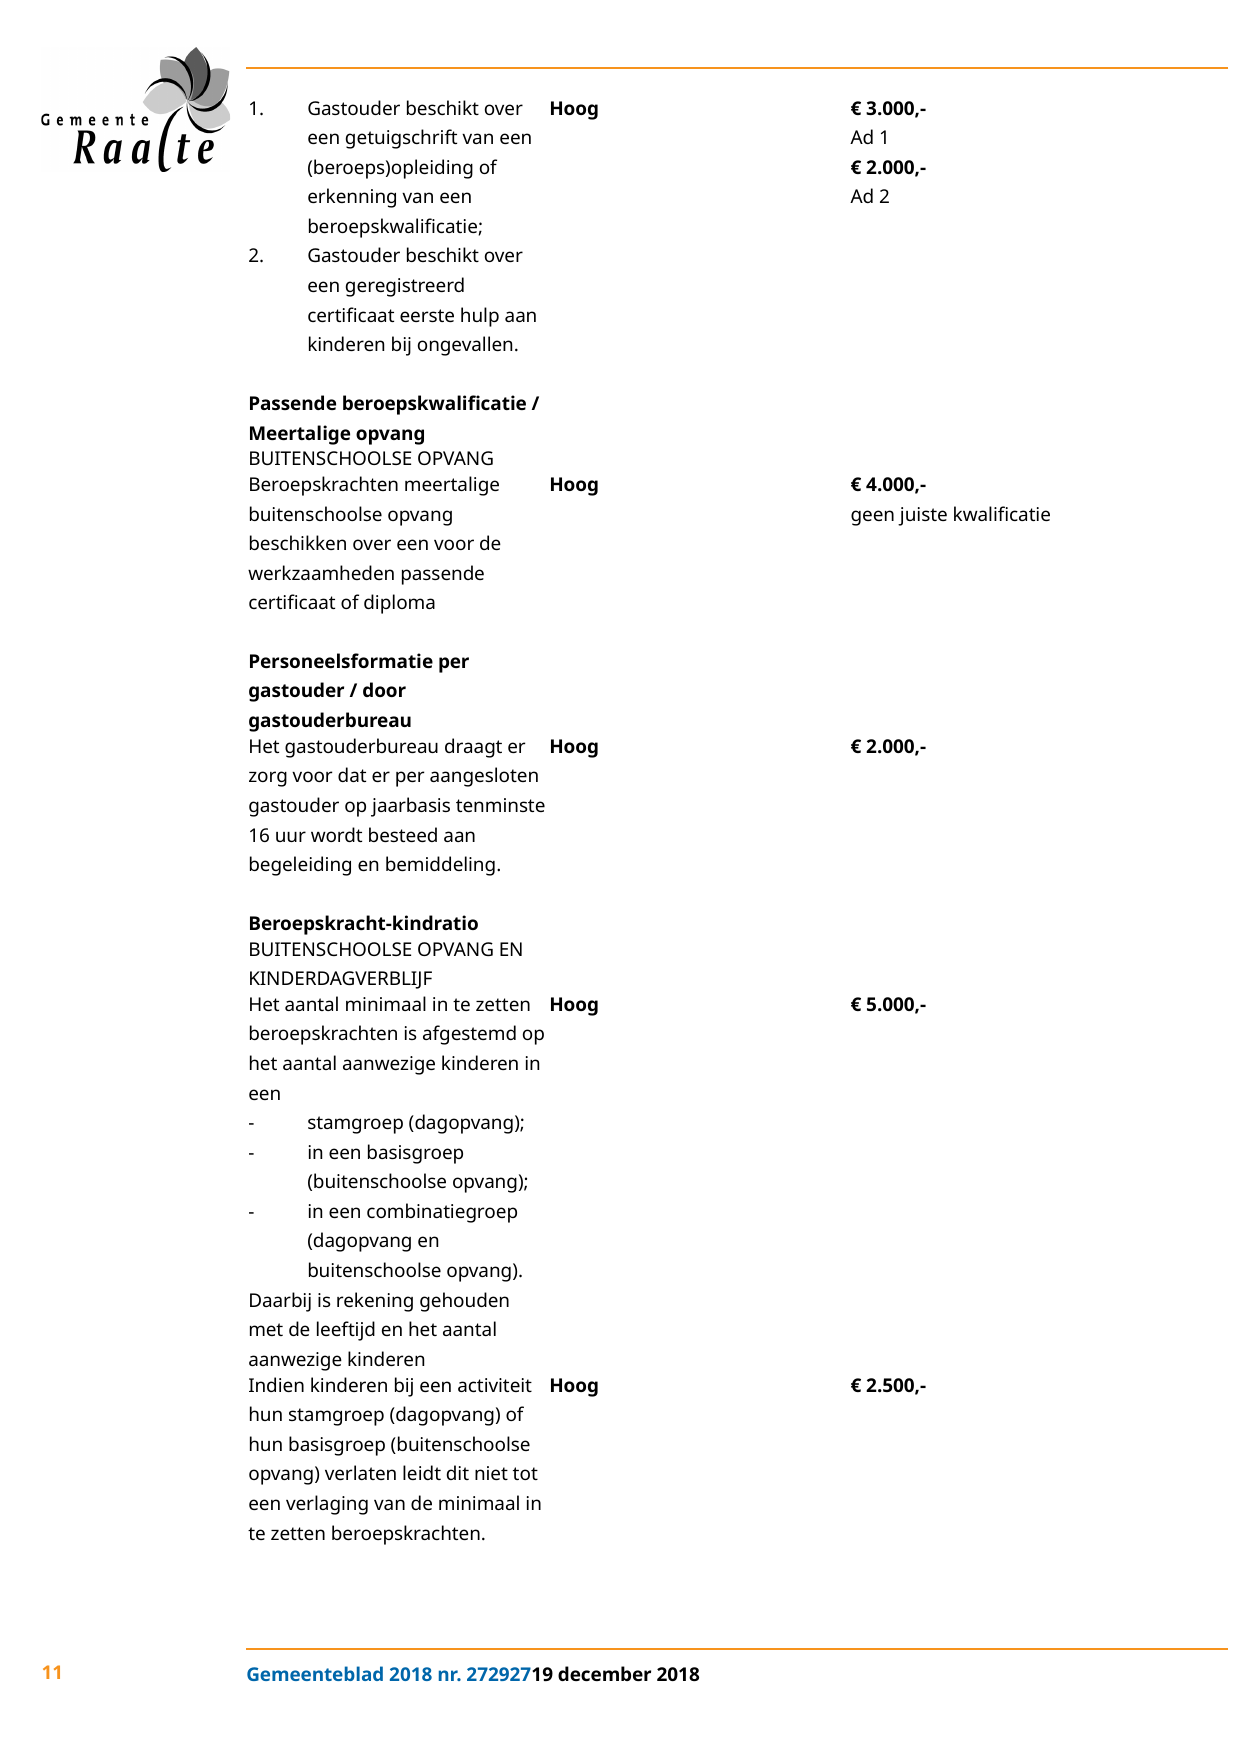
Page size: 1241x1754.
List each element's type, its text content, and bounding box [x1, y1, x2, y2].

table_cell € 3.000,- Ad 1 € 2.000,- Ad 2 [850, 95, 1152, 357]
table_cell Hoog [549, 733, 850, 877]
table_cell Hoog [549, 991, 850, 1372]
table_cell € 2.500,- [850, 1372, 1152, 1545]
table_cell Hoog [549, 471, 850, 615]
table_header Beroepskracht-kindratio [248, 910, 549, 936]
table_cell Indien kinderen bij een activiteit hun stamgroep (dagopvang) of hun basisgroep (buitenschoolse opvang) verlaten leidt dit niet tot een verlaging van de minimaal in te zetten beroepskrachten. [248, 1372, 549, 1545]
table_cell BUITENSCHOOLSE OPVANG EN KINDERDAGVERBLIJF [248, 936, 549, 991]
table_cell Hoog [549, 95, 850, 357]
table_cell BUITENSCHOOLSE OPVANG [248, 445, 549, 471]
table_cell Het aantal minimaal in te zetten beroepskrachten is afgestemd op het aantal aanwezige kinderen in een stamgroep (dagopvang); in een basisgroep (buitenschoolse opvang); in een combinatiegroep (dagopvang en buitenschoolse opvang). Daarbij is rekening gehouden met de leeftijd en het aantal aanwezige kinderen [248, 991, 549, 1372]
table_header Passende beroepskwalificatie / Meertalige opvang [248, 390, 549, 445]
table_cell Het gastouderbureau draagt er zorg voor dat er per aangesloten gastouder op jaarbasis tenminste 16 uur wordt besteed aan begeleiding en bemiddeling. [248, 733, 549, 877]
table_cell € 5.000,- [850, 991, 1152, 1372]
table_cell € 2.000,- [850, 733, 1152, 877]
picture [41, 47, 231, 172]
table_cell € 4.000,- geen juiste kwalificatie [850, 471, 1152, 615]
table_cell Gastouder beschikt over een getuigschrift van een (beroeps)opleiding of erkenning van een beroepskwalificatie; Gastouder beschikt over een geregistreerd certificaat eerste hulp aan kinderen bij ongevallen. [248, 95, 549, 357]
table_cell Beroepskrachten meertalige buitenschoolse opvang beschikken over een voor de werkzaamheden passende certificaat of diploma [248, 471, 549, 615]
table_cell Hoog [549, 1372, 850, 1545]
table_header Personeelsformatie per gastouder / door gastouderbureau [248, 648, 549, 733]
